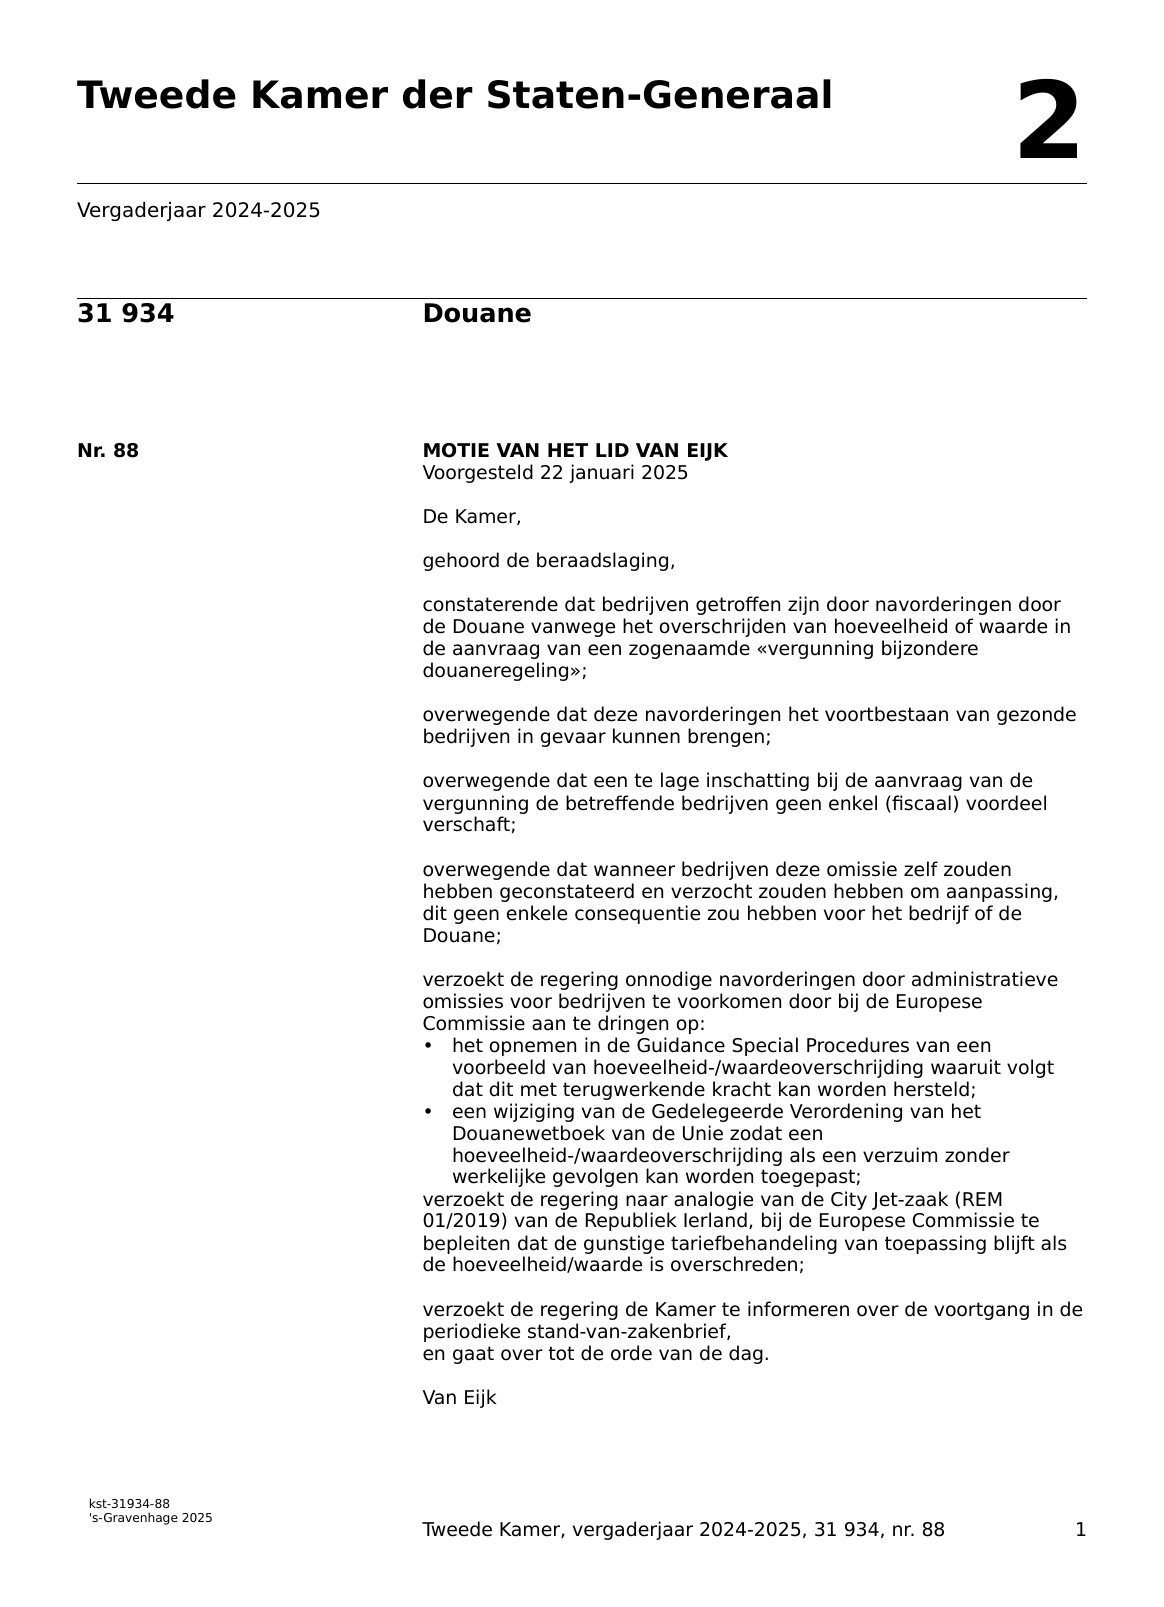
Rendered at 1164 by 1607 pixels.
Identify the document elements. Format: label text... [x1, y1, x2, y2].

text verzoekt de regering de Kamer te informeren over de voortgang in de periodieke stand-van-zakenbrief, [422, 1298, 1087, 1342]
table_cell Vergaderjaar 2024-2025 [77, 184, 1087, 298]
text verzoekt de regering naar analogie van de City Jet-zaak (REM 01/2019) van de Republiek Ierland, bij de Europese Commissie te bepleiten dat de gunstige tariefbehandeling van toepassing blijft als de hoeveelheid/waarde is overschreden; [422, 1188, 1087, 1276]
text Van Eijk [422, 1387, 1087, 1409]
table_header 2 [886, 59, 1087, 183]
text Voorgesteld 22 januari 2025 [422, 462, 1087, 484]
text • het opnemen in de Guidance Special Procedures van een voorbeeld van hoeveelheid-/waardeoverschrijding waaruit volgt dat dit met terugwerkende kracht kan worden hersteld; [422, 1034, 1087, 1101]
text overwegende dat wanneer bedrijven deze omissie zelf zouden hebben geconstateerd en verzocht zouden hebben om aanpassing, dit geen enkele consequentie zou hebben voor het bedrijf of de Douane; [422, 858, 1087, 946]
text gehoord de beraadslaging, [422, 550, 1087, 572]
text kst-31934-88 [88, 1497, 323, 1511]
text constaterende dat bedrijven getroffen zijn door navorderingen door de Douane vanwege het overschrijden van hoeveelheid of waarde in de aanvraag van een zogenaamde «vergunning bijzondere douaneregeling»; [422, 594, 1087, 682]
text 's-Gravenhage 2025 [88, 1511, 323, 1525]
text en gaat over tot de orde van de dag. [422, 1342, 1087, 1364]
text overwegende dat een te lage inschatting bij de aanvraag van de vergunning de betreffende bedrijven geen enkel (fiscaal) voordeel verschaft; [422, 770, 1087, 836]
text De Kamer, [422, 506, 1087, 528]
subtitle Nr. 88 MOTIE VAN HET LID VAN EIJK [77, 440, 1087, 462]
text verzoekt de regering onnodige navorderingen door administratieve omissies voor bedrijven te voorkomen door bij de Europese Commissie aan te dringen op: [422, 969, 1087, 1034]
subtitle 31 934 Douane [77, 299, 1087, 329]
table_header Tweede Kamer der Staten-Generaal [77, 59, 886, 183]
text • een wijziging van de Gedelegeerde Verordening van het Douanewetboek van de Unie zodat een hoeveelheid-/waardeoverschrijding als een verzuim zonder werkelijke gevolgen kan worden toegepast; [422, 1101, 1087, 1188]
text overwegende dat deze navorderingen het voortbestaan van gezonde bedrijven in gevaar kunnen brengen; [422, 704, 1087, 748]
